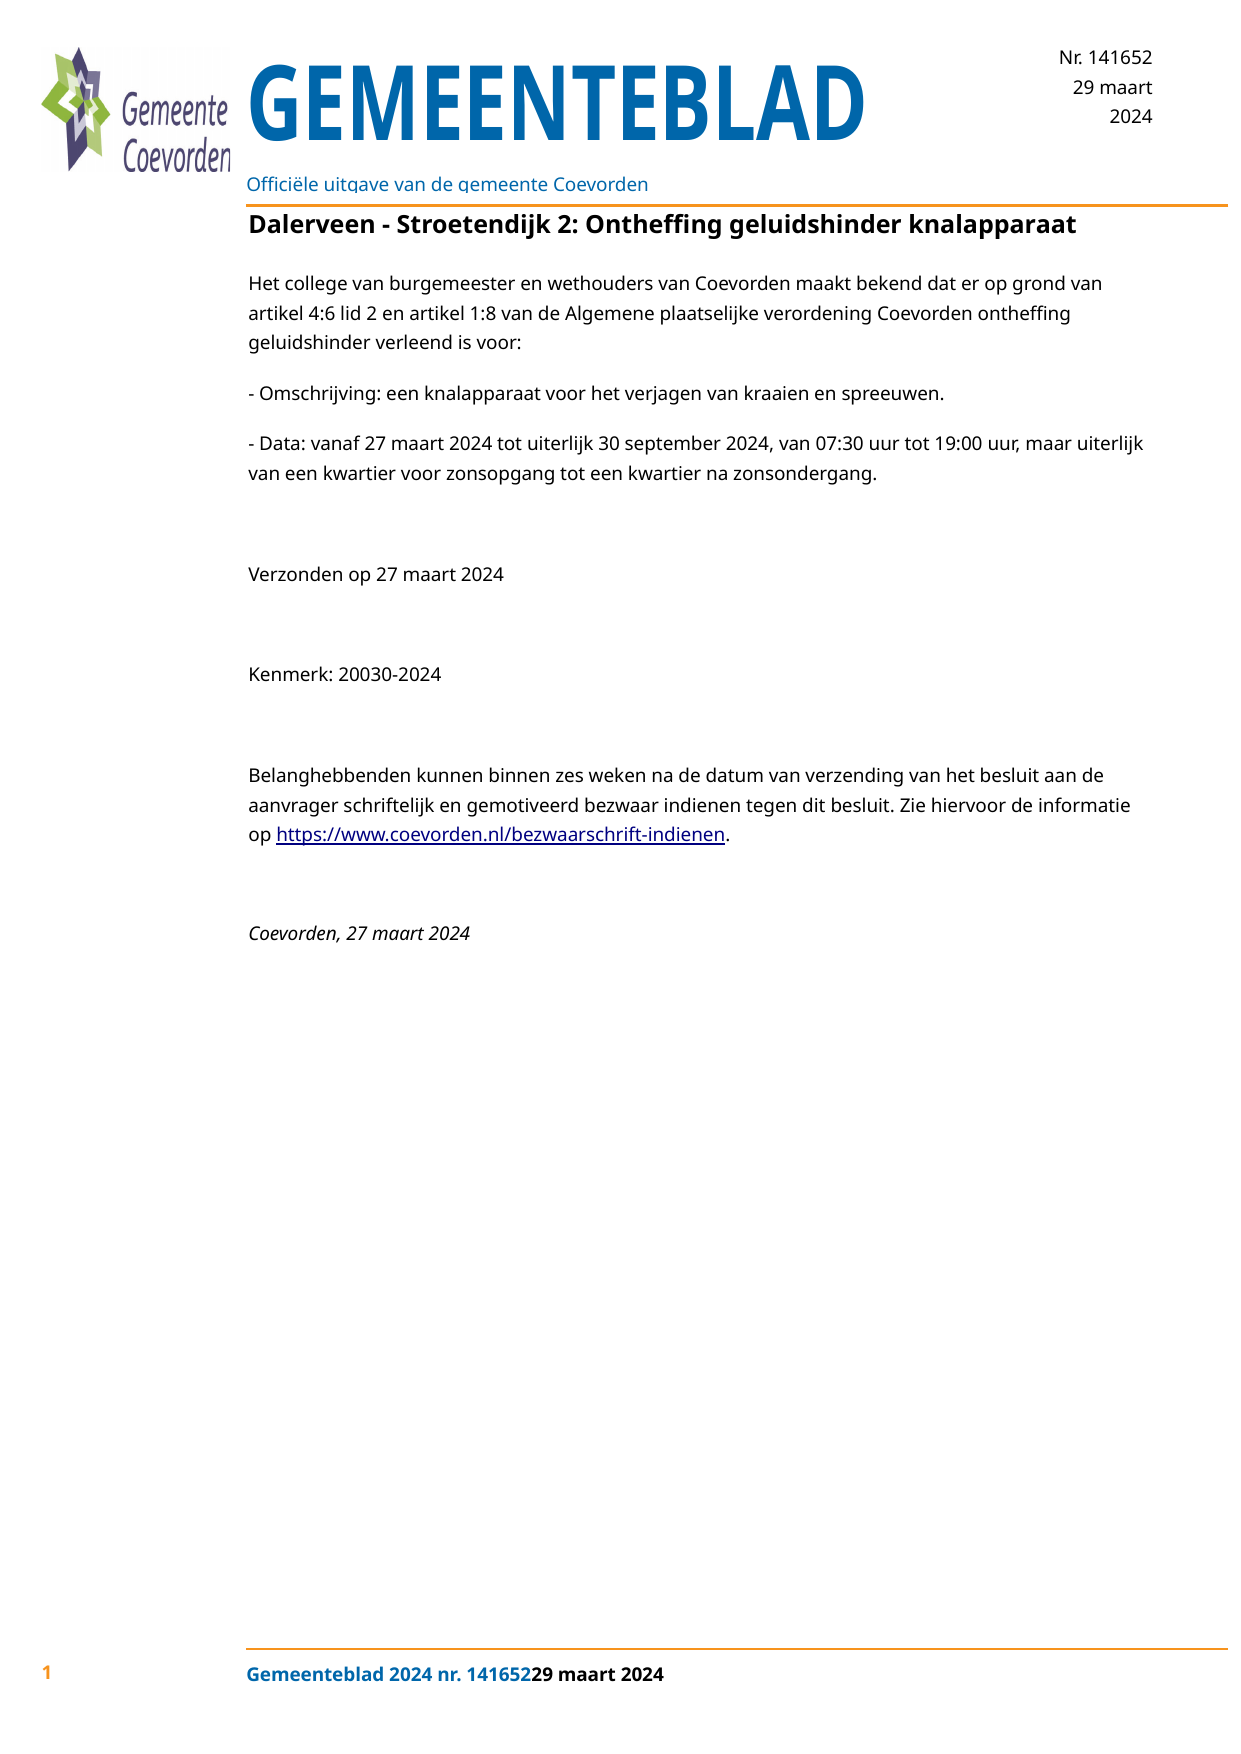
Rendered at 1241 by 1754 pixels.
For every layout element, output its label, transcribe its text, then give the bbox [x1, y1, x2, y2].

text Dalerveen - Stroetendijk 2: Ontheffing geluidshinder knalapparaat [248, 207, 1152, 241]
text - Omschrijving: een knalapparaat voor het verjagen van kraaien en spreeuwen. [248, 380, 1152, 406]
text Coevorden, 27 maart 2024 [248, 920, 1152, 946]
text Verzonden op 27 maart 2024 [248, 561, 1152, 586]
picture [41, 47, 231, 172]
text Belanghebbenden kunnen binnen zes weken na de datum van verzending van het besluit aan de aanvrager schriftelijk en gemotiveerd bezwaar indienen tegen dit besluit. Zie hiervoor de informatie op https://www.coevorden.nl/bezwaarschrift-indienen. [248, 762, 1152, 847]
text - Data: vanaf 27 maart 2024 tot uiterlijk 30 september 2024, van 07:30 uur tot 19:00 uur, maar uiterlijk van een kwartier voor zonsopgang tot een kwartier na zonsondergang. [248, 430, 1152, 486]
text Het college van burgemeester en wethouders van Coevorden maakt bekend dat er op grond van artikel 4:6 lid 2 en artikel 1:8 van de Algemene plaatselijke verordening Coevorden ontheffing geluidshinder verleend is voor: [248, 270, 1152, 355]
text Kenmerk: 20030-2024 [248, 662, 1152, 687]
